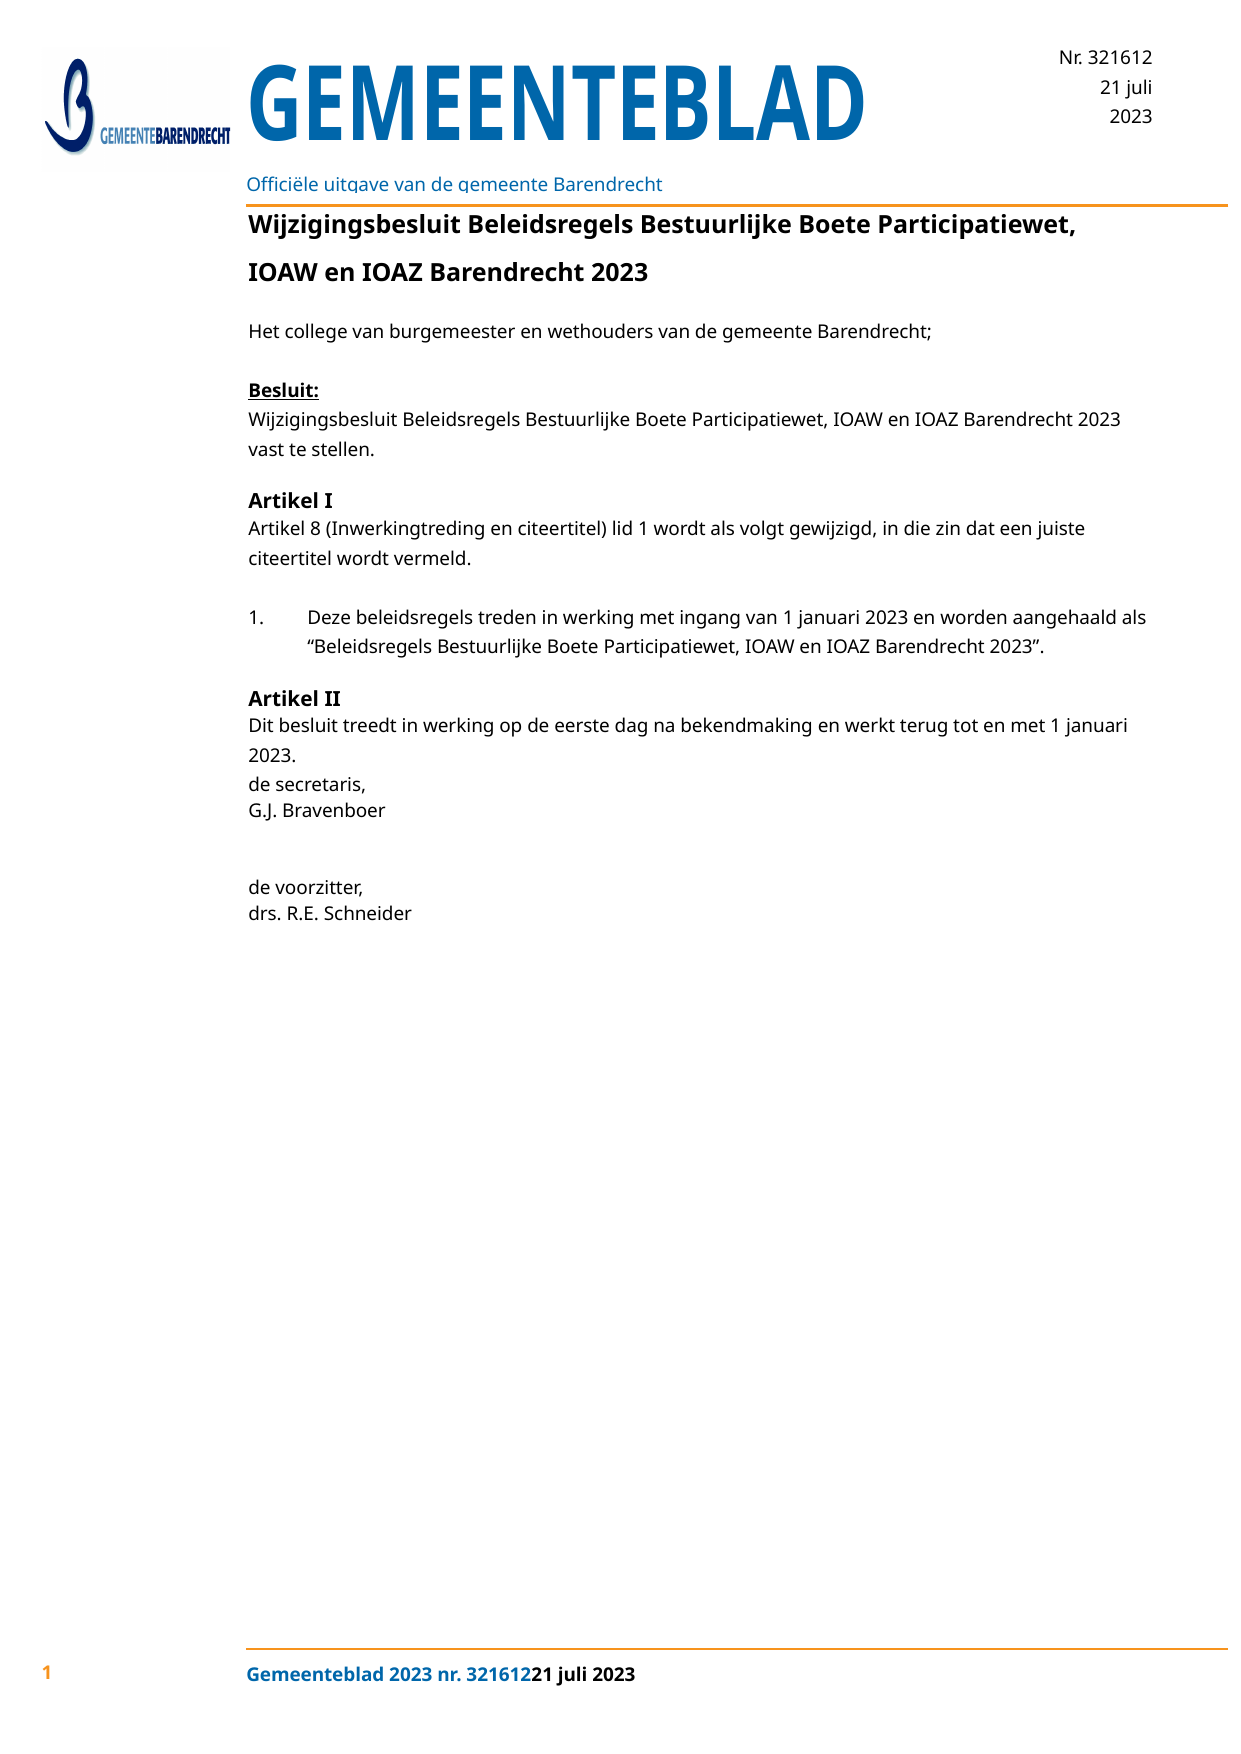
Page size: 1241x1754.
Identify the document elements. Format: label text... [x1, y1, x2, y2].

text Besluit: [248, 377, 1152, 403]
text Wijzigingsbesluit Beleidsregels Bestuurlijke Boete Participatiewet, IOAW en IOAZ Barendrecht 2023 [248, 207, 1152, 288]
text Artikel I [248, 487, 1152, 515]
text de secretaris, [248, 771, 1152, 797]
text Dit besluit treedt in werking op de eerste dag na bekendmaking en werkt terug tot en met 1 januari 2023. [248, 712, 1152, 768]
list Deze beleidsregels treden in werking met ingang van 1 januari 2023 en worden aangehaald als “Beleidsregels Bestuurlijke Boete Participatiewet, IOAW en IOAZ Barendrecht 2023”. [248, 604, 1152, 659]
text Artikel 8 (Inwerkingtreding en citeertitel) lid 1 wordt als volgt gewijzigd, in die zin dat een juiste citeertitel wordt vermeld. [248, 515, 1152, 570]
picture [41, 47, 231, 172]
text Artikel II [248, 684, 1152, 712]
text G.J. Bravenboer [248, 797, 1152, 823]
text Het college van burgemeester en wethouders van de gemeente Barendrecht; [248, 318, 1152, 344]
text Wijzigingsbesluit Beleidsregels Bestuurlijke Boete Participatiewet, IOAW en IOAZ Barendrecht 2023 vast te stellen. [248, 407, 1152, 462]
text de voorzitter, [248, 874, 1152, 900]
text drs. R.E. Schneider [248, 900, 1152, 926]
